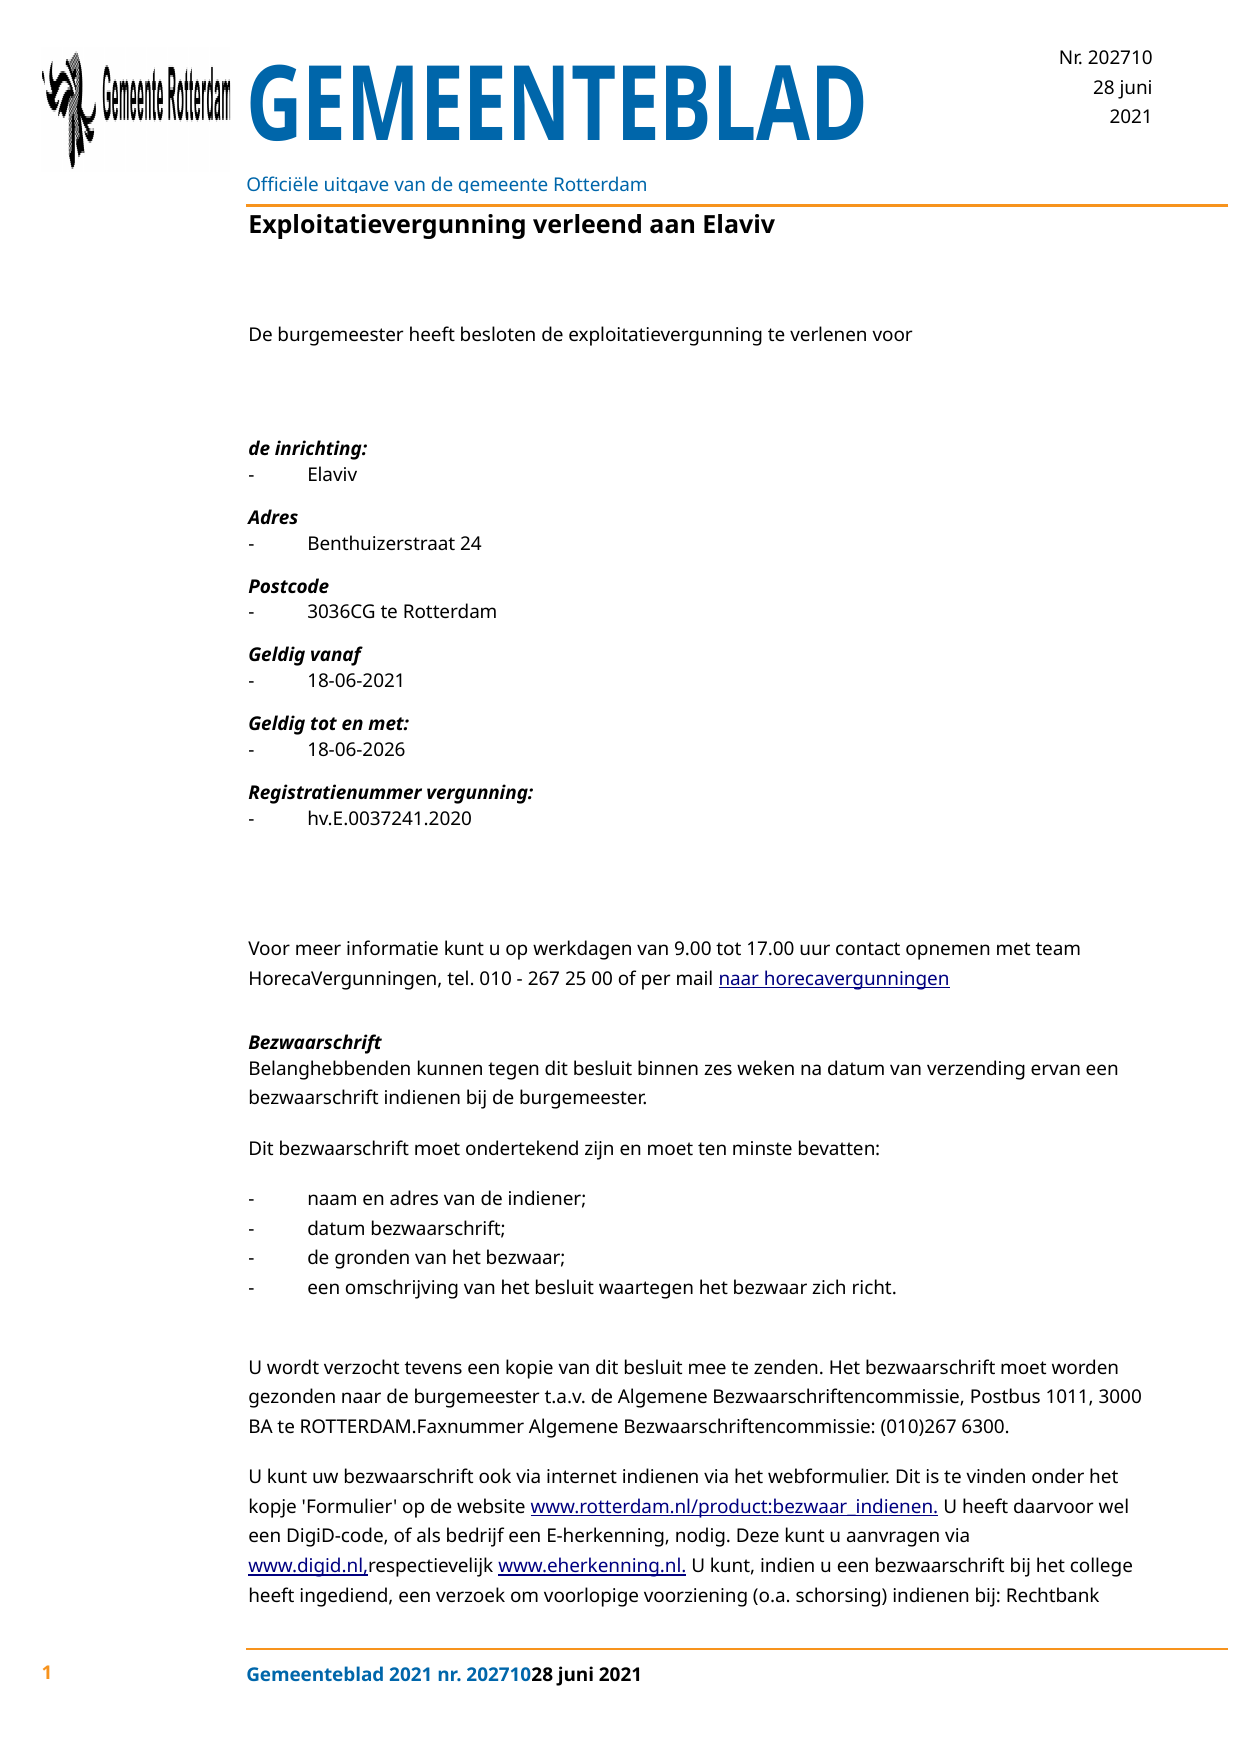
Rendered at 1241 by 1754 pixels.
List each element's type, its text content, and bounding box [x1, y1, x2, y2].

text Geldig vanaf [248, 642, 1152, 667]
list de gronden van het bezwaar; [248, 1244, 1152, 1270]
text U kunt uw bezwaarschrift ook via internet indienen via het webformulier. Dit is te vinden onder het kopje 'Formulier' op de website www.rotterdam.nl/product:bezwaar_indienen. U heeft daarvoor wel een DigiD-code, of als bedrijf een E-herkenning, nodig. Deze kunt u aanvragen via www.digid.nl,respectievelijk www.eherkenning.nl. U kunt, indien u een bezwaarschrift bij het college heeft ingediend, een verzoek om voorlopige voorziening (o.a. schorsing) indienen bij: Rechtbank [248, 1463, 1152, 1608]
list Elaviv [248, 461, 1152, 487]
text Postcode [248, 573, 1152, 598]
list Benthuizerstraat 24 [248, 530, 1152, 555]
list hv.E.0037241.2020 [248, 805, 1152, 831]
text Exploitatievergunning verleend aan Elaviv [248, 207, 1152, 241]
list datum bezwaarschrift; [248, 1215, 1152, 1241]
text Bezwaarschrift [248, 1029, 1152, 1055]
picture [41, 47, 231, 172]
text Dit bezwaarschrift moet ondertekend zijn en moet ten minste bevatten: [248, 1135, 1152, 1161]
text de inrichting: [248, 435, 1152, 461]
text Voor meer informatie kunt u op werkdagen van 9.00 tot 17.00 uur contact opnemen met team HorecaVergunningen, tel. 010 - 267 25 00 of per mail naar horecavergunningen [248, 936, 1152, 991]
text Geldig tot en met: [248, 711, 1152, 736]
text Registratienummer vergunning: [248, 779, 1152, 805]
list 18-06-2021 [248, 667, 1152, 693]
list 3036CG te Rotterdam [248, 598, 1152, 624]
list een omschrijving van het besluit waartegen het bezwaar zich richt. [248, 1274, 1152, 1300]
list naam en adres van de indiener; [248, 1185, 1152, 1211]
text Belanghebbenden kunnen tegen dit besluit binnen zes weken na datum van verzending ervan een bezwaarschrift indienen bij de burgemeester. [248, 1055, 1152, 1110]
list 18-06-2026 [248, 736, 1152, 762]
text Adres [248, 504, 1152, 530]
text De burgemeester heeft besloten de exploitatievergunning te verlenen voor [248, 321, 1152, 346]
text U wordt verzocht tevens een kopie van dit besluit mee te zenden. Het bezwaarschrift moet worden gezonden naar de burgemeester t.a.v. de Algemene Bezwaarschriftencommissie, Postbus 1011, 3000 BA te ROTTERDAM.Faxnummer Algemene Bezwaarschriftencommissie: (010)267 6300. [248, 1354, 1152, 1439]
